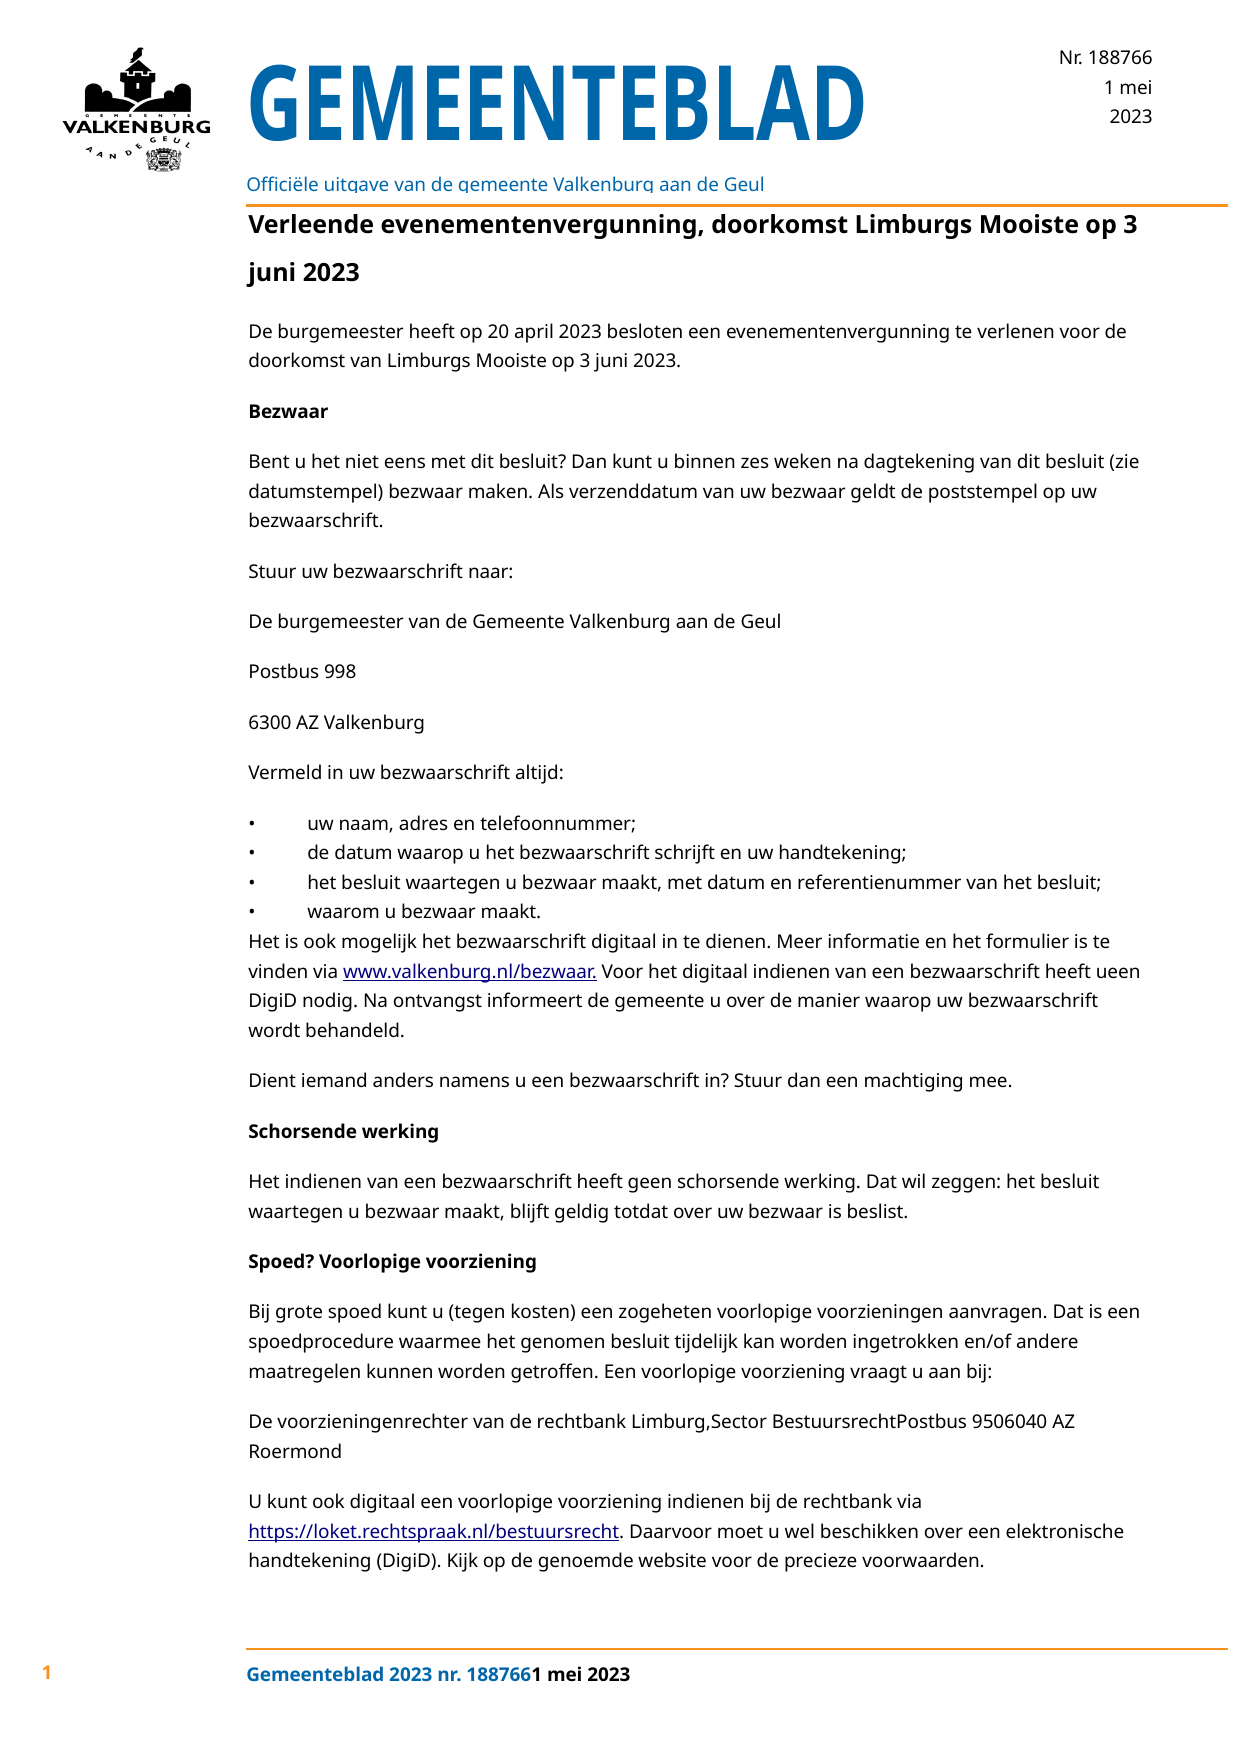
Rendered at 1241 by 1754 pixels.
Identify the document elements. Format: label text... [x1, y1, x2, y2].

text Bent u het niet eens met dit besluit? Dan kunt u binnen zes weken na dagtekening van dit besluit (zie datumstempel) bezwaar maken. Als verzenddatum van uw bezwaar geldt de poststempel op uw bezwaarschrift. [248, 448, 1152, 533]
text Spoed? Voorlopige voorziening [248, 1248, 1152, 1274]
text Verleende evenementenvergunning, doorkomst Limburgs Mooiste op 3 juni 2023 [248, 207, 1152, 288]
list het besluit waartegen u bezwaar maakt, met datum en referentienummer van het besluit; [248, 869, 1152, 895]
text De burgemeester heeft op 20 april 2023 besloten een evenementenvergunning te verlenen voor de doorkomst van Limburgs Mooiste op 3 juni 2023. [248, 318, 1152, 373]
text Stuur uw bezwaarschrift naar: [248, 558, 1152, 584]
list de datum waarop u het bezwaarschrift schrijft en uw handtekening; [248, 839, 1152, 865]
text Het is ook mogelijk het bezwaarschrift digitaal in te dienen. Meer informatie en het formulier is te vinden via www.valkenburg.nl/bezwaar. Voor het digitaal indienen van een bezwaarschrift heeft ueen DigiD nodig. Na ontvangst informeert de gemeente u over de manier waarop uw bezwaarschrift wordt behandeld. [248, 928, 1152, 1043]
text De burgemeester van de Gemeente Valkenburg aan de Geul [248, 608, 1152, 634]
text 6300 AZ Valkenburg [248, 709, 1152, 735]
list waarom u bezwaar maakt. [248, 899, 1152, 924]
text Bij grote spoed kunt u (tegen kosten) een zogeheten voorlopige voorzieningen aanvragen. Dat is een spoedprocedure waarmee het genomen besluit tijdelijk kan worden ingetrokken en/of andere maatregelen kunnen worden getroffen. Een voorlopige voorziening vraagt u aan bij: [248, 1299, 1152, 1384]
text De voorzieningenrechter van de rechtbank Limburg,Sector BestuursrechtPostbus 9506040 AZ Roermond [248, 1408, 1152, 1464]
text Dient iemand anders namens u een bezwaarschrift in? Stuur dan een machtiging mee. [248, 1067, 1152, 1093]
text Schorsende werking [248, 1118, 1152, 1144]
text Het indienen van een bezwaarschrift heeft geen schorsende werking. Dat wil zeggen: het besluit waartegen u bezwaar maakt, blijft geldig totdat over uw bezwaar is beslist. [248, 1168, 1152, 1224]
list uw naam, adres en telefoonnummer; [248, 810, 1152, 836]
picture [41, 47, 231, 172]
text Vermeld in uw bezwaarschrift altijd: [248, 759, 1152, 785]
text Postbus 998 [248, 659, 1152, 684]
text U kunt ook digitaal een voorlopige voorziening indienen bij de rechtbank via https://loket.rechtspraak.nl/bestuursrecht. Daarvoor moet u wel beschikken over een elektronische handtekening (DigiD). Kijk op de genoemde website voor de precieze voorwaarden. [248, 1488, 1152, 1573]
text Bezwaar [248, 398, 1152, 424]
